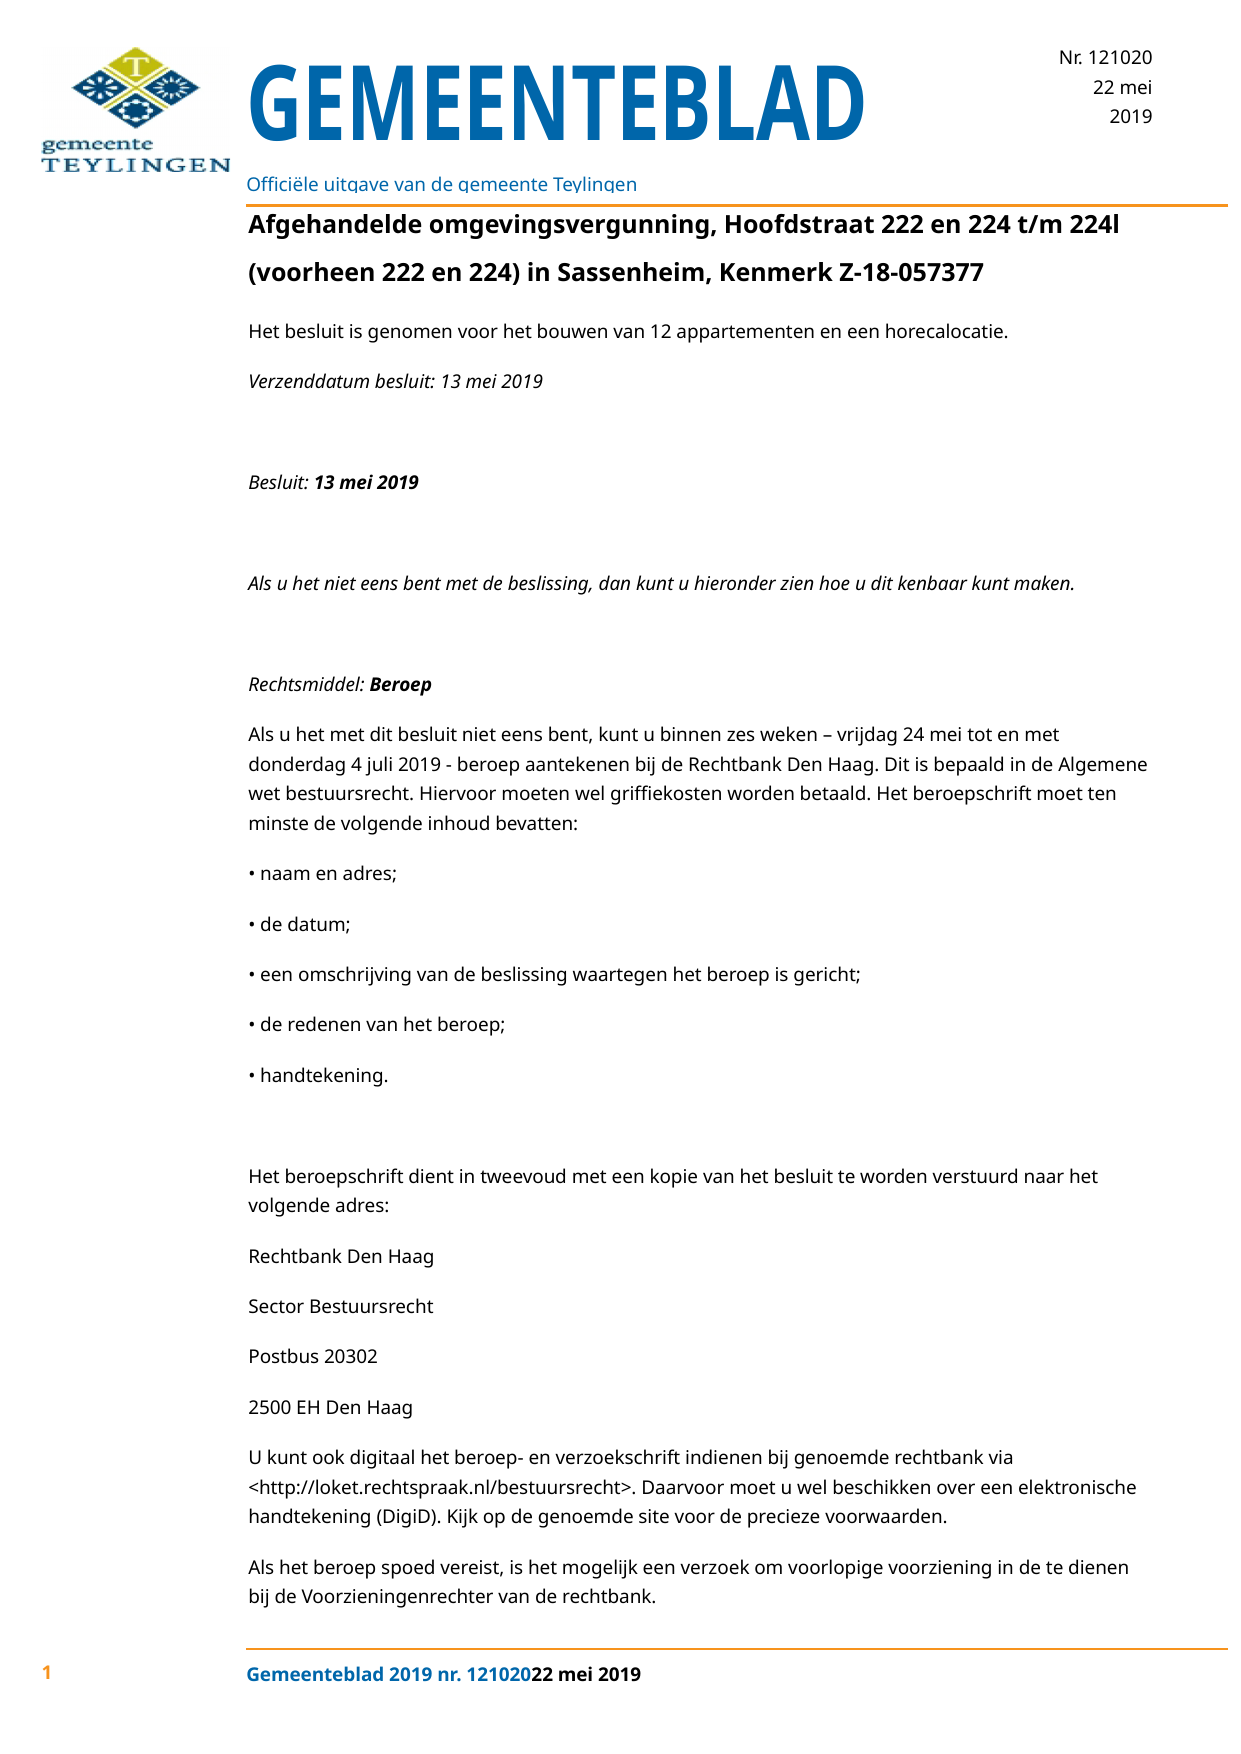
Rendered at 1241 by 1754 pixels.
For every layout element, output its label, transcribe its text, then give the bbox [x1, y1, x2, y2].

text Rechtbank Den Haag [248, 1243, 1152, 1269]
text • de datum; [248, 911, 1152, 937]
text Rechtsmiddel: Beroep [248, 671, 1152, 697]
text Het besluit is genomen voor het bouwen van 12 appartementen en een horecalocatie. [248, 318, 1152, 344]
text Sector Bestuursrecht [248, 1293, 1152, 1319]
text 2500 EH Den Haag [248, 1394, 1152, 1420]
text Het beroepschrift dient in tweevoud met een kopie van het besluit te worden verstuurd naar het volgende adres: [248, 1163, 1152, 1218]
text • handtekening. [248, 1062, 1152, 1088]
text Verzenddatum besluit: 13 mei 2019 [248, 368, 1152, 394]
text • de redenen van het beroep; [248, 1012, 1152, 1037]
text Als u het niet eens bent met de beslissing, dan kunt u hieronder zien hoe u dit kenbaar kunt maken. [248, 570, 1152, 596]
picture [41, 47, 231, 172]
text Als het beroep spoed vereist, is het mogelijk een verzoek om voorlopige voorziening in de te dienen bij de Voorzieningenrechter van de rechtbank. [248, 1554, 1152, 1609]
text U kunt ook digitaal het beroep- en verzoekschrift indienen bij genoemde rechtbank via <http://loket.rechtspraak.nl/bestuursrecht>. Daarvoor moet u wel beschikken over een elektronische handtekening (DigiD). Kijk op de genoemde site voor de precieze voorwaarden. [248, 1444, 1152, 1529]
text Postbus 20302 [248, 1344, 1152, 1369]
text • naam en adres; [248, 860, 1152, 886]
text Afgehandelde omgevingsvergunning, Hoofdstraat 222 en 224 t/m 224l (voorheen 222 en 224) in Sassenheim, Kenmerk Z-18-057377 [248, 207, 1152, 288]
text Als u het met dit besluit niet eens bent, kunt u binnen zes weken – vrijdag 24 mei tot en met donderdag 4 juli 2019 - beroep aantekenen bij de Rechtbank Den Haag. Dit is bepaald in de Algemene wet bestuursrecht. Hiervoor moeten wel griffiekosten worden betaald. Het beroepschrift moet ten minste de volgende inhoud bevatten: [248, 721, 1152, 836]
text Besluit: 13 mei 2019 [248, 469, 1152, 495]
text • een omschrijving van de beslissing waartegen het beroep is gericht; [248, 961, 1152, 987]
